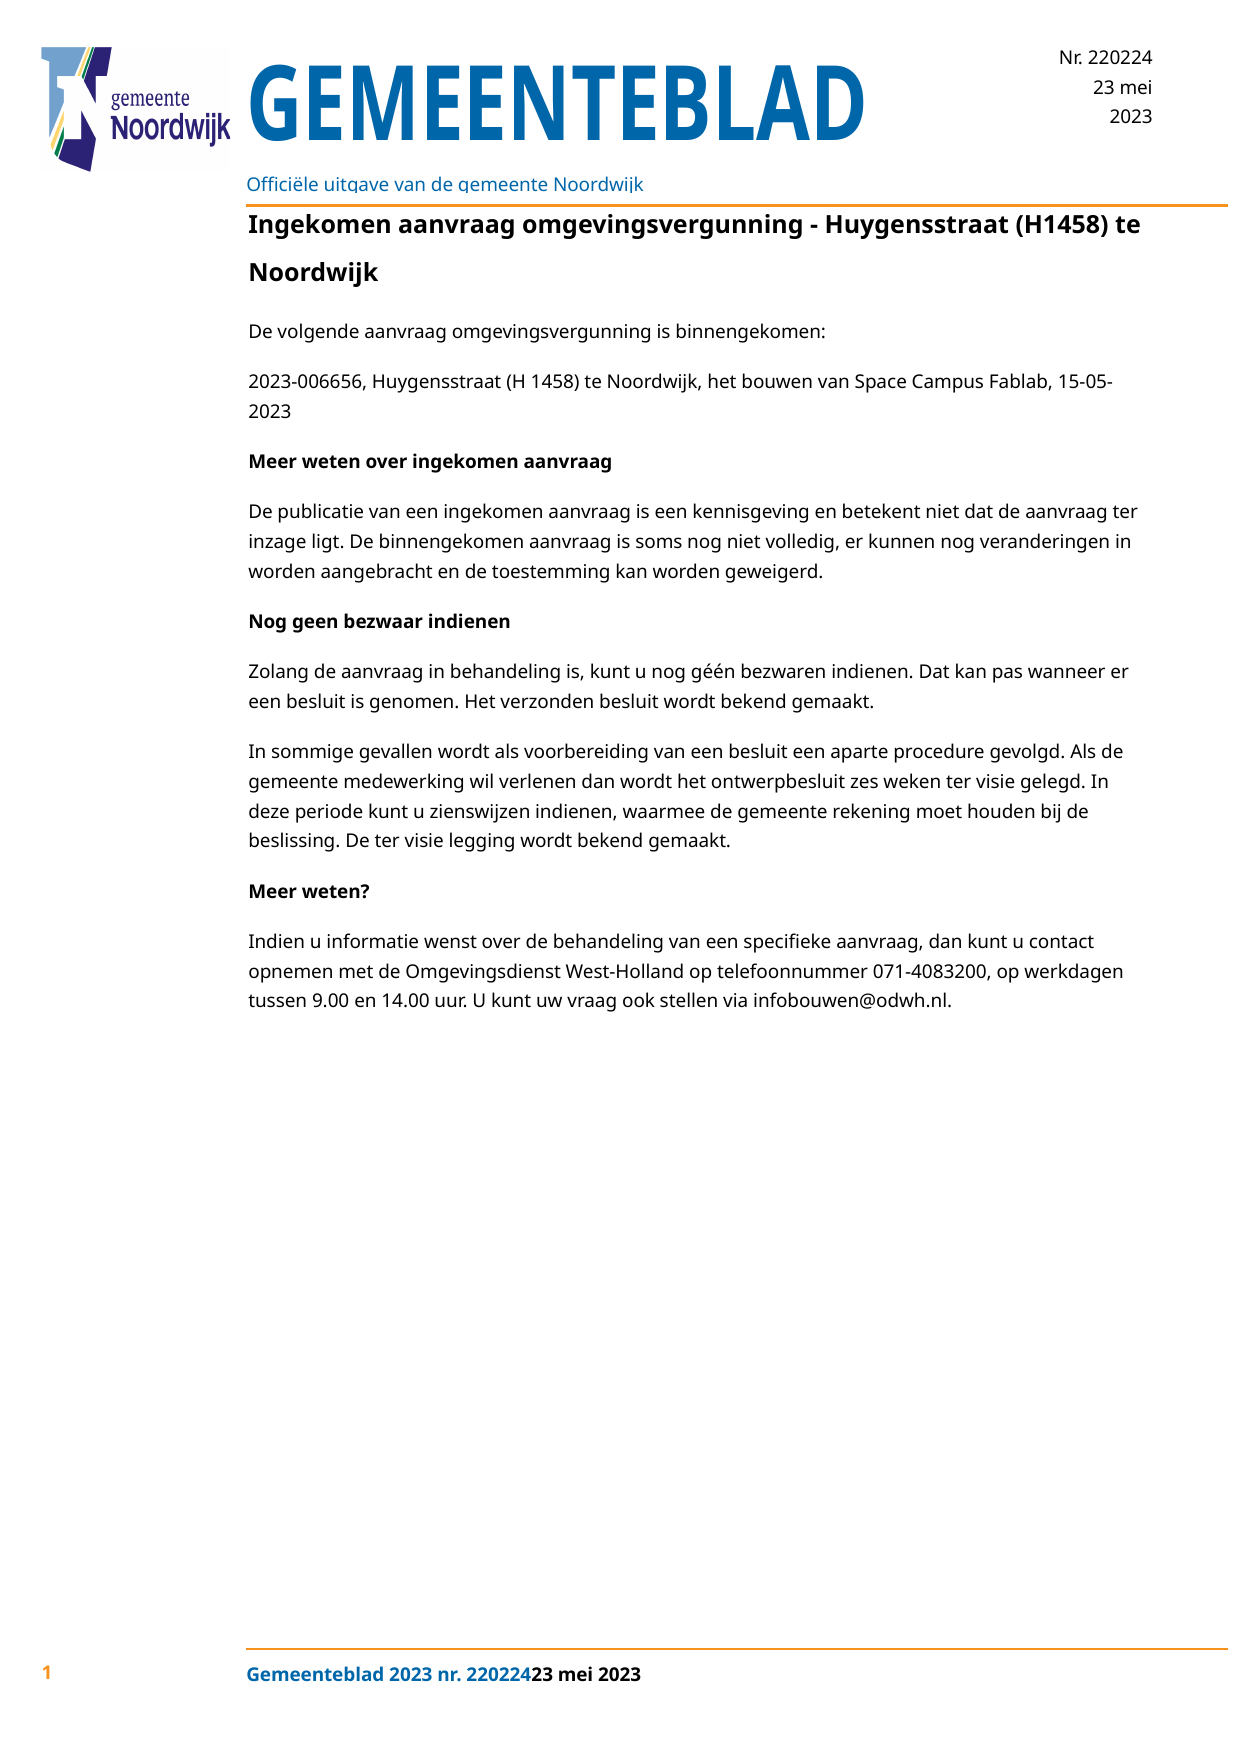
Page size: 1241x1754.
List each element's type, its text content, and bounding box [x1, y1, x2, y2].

text Zolang de aanvraag in behandeling is, kunt u nog géén bezwaren indienen. Dat kan pas wanneer er een besluit is genomen. Het verzonden besluit wordt bekend gemaakt. [248, 659, 1152, 714]
text De volgende aanvraag omgevingsvergunning is binnengekomen: [248, 318, 1152, 344]
text In sommige gevallen wordt als voorbereiding van een besluit een aparte procedure gevolgd. Als de gemeente medewerking wil verlenen dan wordt het ontwerpbesluit zes weken ter visie gelegd. In deze periode kunt u zienswijzen indienen, waarmee de gemeente rekening moet houden bij de beslissing. De ter visie legging wordt bekend gemaakt. [248, 739, 1152, 853]
text Indien u informatie wenst over de behandeling van een specifieke aanvraag, dan kunt u contact opnemen met de Omgevingsdienst West-Holland op telefoonnummer 071-4083200, op werkdagen tussen 9.00 en 14.00 uur. U kunt uw vraag ook stellen via infobouwen@odwh.nl. [248, 928, 1152, 1013]
text Nog geen bezwaar indienen [248, 608, 1152, 634]
text Meer weten over ingekomen aanvraag [248, 448, 1152, 474]
text Meer weten? [248, 878, 1152, 904]
text 2023-006656, Huygensstraat (H 1458) te Noordwijk, het bouwen van Space Campus Fablab, 15-05-2023 [248, 368, 1152, 424]
picture [41, 47, 231, 172]
text De publicatie van een ingekomen aanvraag is een kennisgeving en betekent niet dat de aanvraag ter inzage ligt. De binnengekomen aanvraag is soms nog niet volledig, er kunnen nog veranderingen in worden aangebracht en de toestemming kan worden geweigerd. [248, 499, 1152, 584]
text Ingekomen aanvraag omgevingsvergunning - Huygensstraat (H1458) te Noordwijk [248, 207, 1152, 288]
